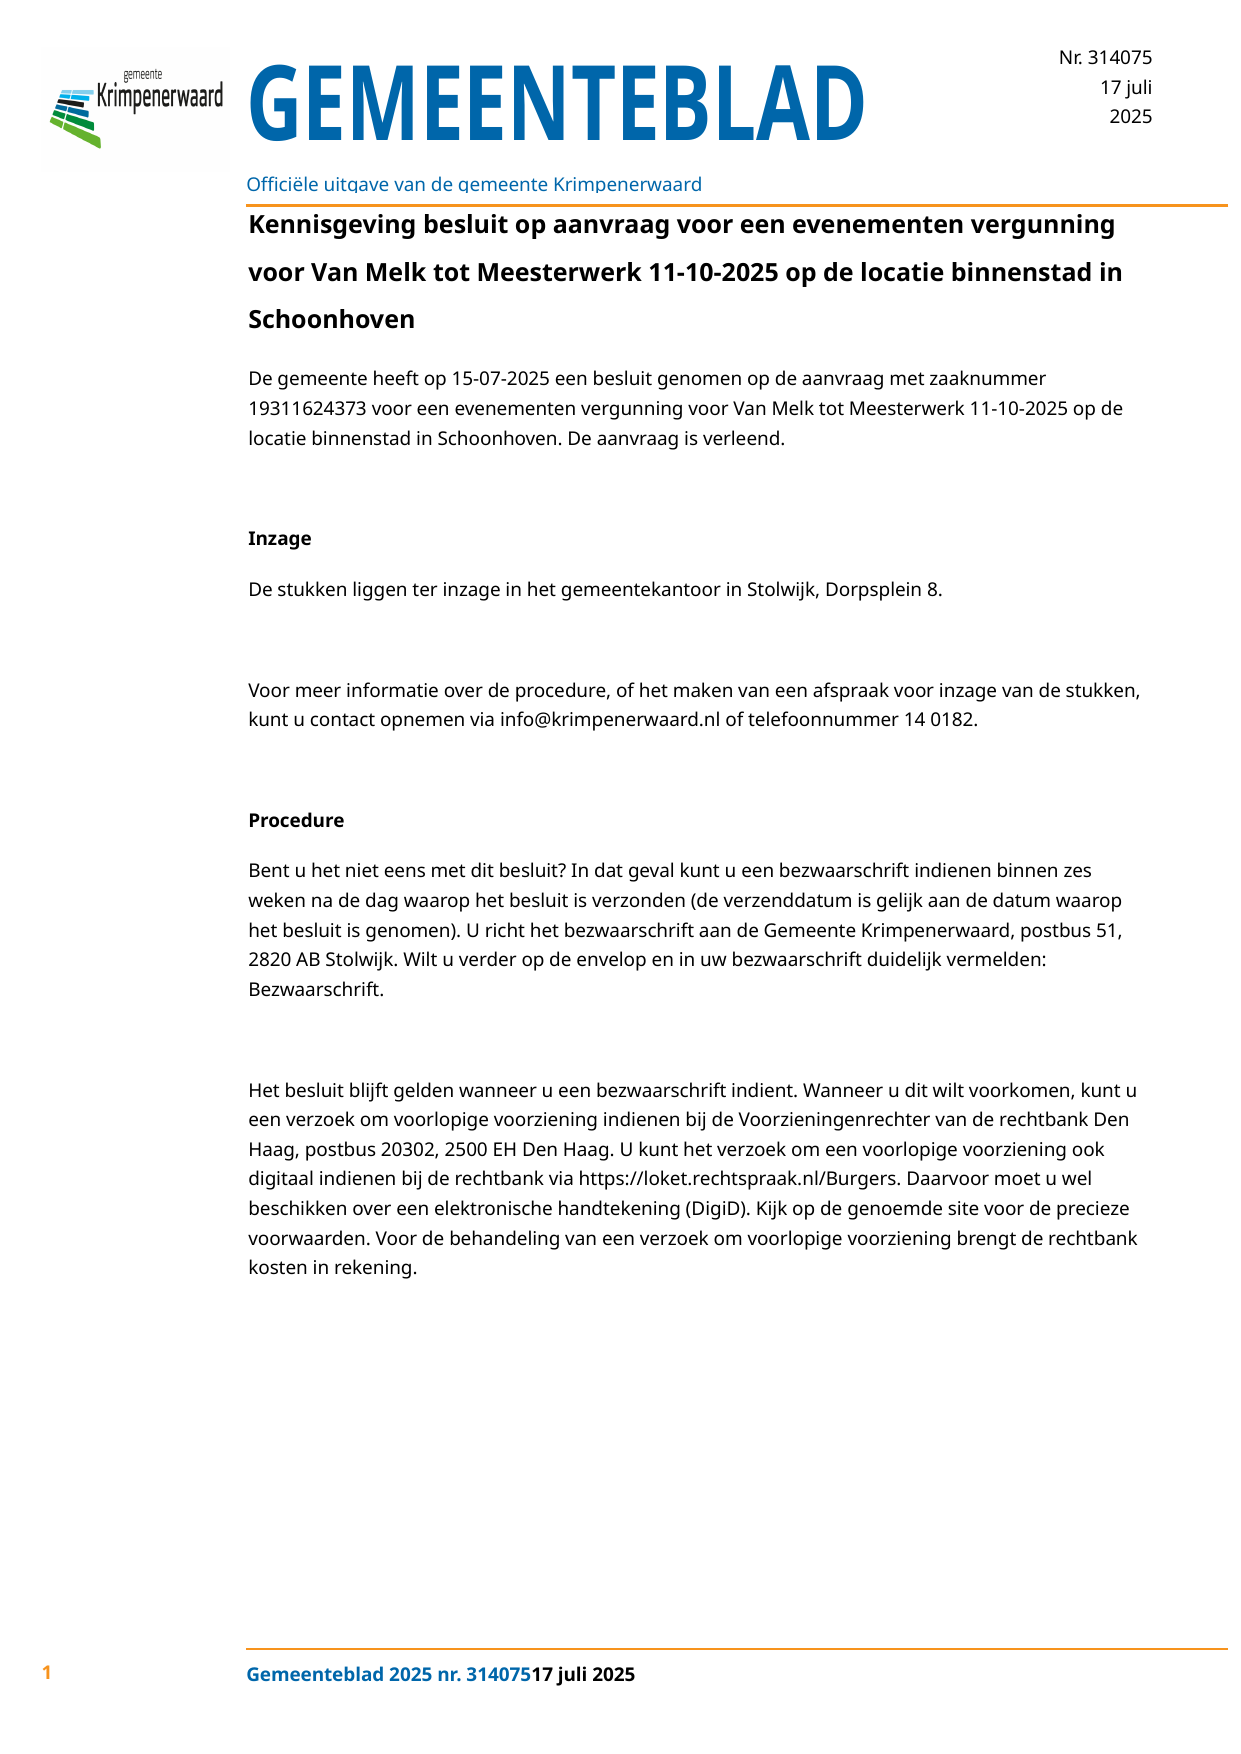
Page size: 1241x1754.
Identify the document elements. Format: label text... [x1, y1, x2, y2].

text Het besluit blijft gelden wanneer u een bezwaarschrift indient. Wanneer u dit wilt voorkomen, kunt u een verzoek om voorlopige voorziening indienen bij de Voorzieningenrechter van de rechtbank Den Haag, postbus 20302, 2500 EH Den Haag. U kunt het verzoek om een voorlopige voorziening ook digitaal indienen bij de rechtbank via https://loket.rechtspraak.nl/Burgers. Daarvoor moet u wel beschikken over een elektronische handtekening (DigiD). Kijk op de genoemde site voor de precieze voorwaarden. Voor de behandeling van een verzoek om voorlopige voorziening brengt de rechtbank kosten in rekening. [248, 1077, 1152, 1280]
text Bent u het niet eens met dit besluit? In dat geval kunt u een bezwaarschrift indienen binnen zes weken na de dag waarop het besluit is verzonden (de verzenddatum is gelijk aan de datum waarop het besluit is genomen). U richt het bezwaarschrift aan de Gemeente Krimpenerwaard, postbus 51, 2820 AB Stolwijk. Wilt u verder op de envelop en in uw bezwaarschrift duidelijk vermelden: Bezwaarschrift. [248, 858, 1152, 1002]
text Voor meer informatie over de procedure, of het maken van een afspraak voor inzage van de stukken, kunt u contact opnemen via info@krimpenerwaard.nl of telefoonnummer 14 0182. [248, 677, 1152, 732]
text Kennisgeving besluit op aanvraag voor een evenementen vergunning voor Van Melk tot Meesterwerk 11-10-2025 op de locatie binnenstad in Schoonhoven [248, 207, 1152, 336]
text Inzage [248, 526, 1152, 551]
text De gemeente heeft op 15-07-2025 een besluit genomen op de aanvraag met zaaknummer 19311624373 voor een evenementen vergunning voor Van Melk tot Meesterwerk 11-10-2025 op de locatie binnenstad in Schoonhoven. De aanvraag is verleend. [248, 366, 1152, 450]
text De stukken liggen ter inzage in het gemeentekantoor in Stolwijk, Dorpsplein 8. [248, 576, 1152, 602]
text Procedure [248, 807, 1152, 833]
picture [41, 47, 231, 172]
